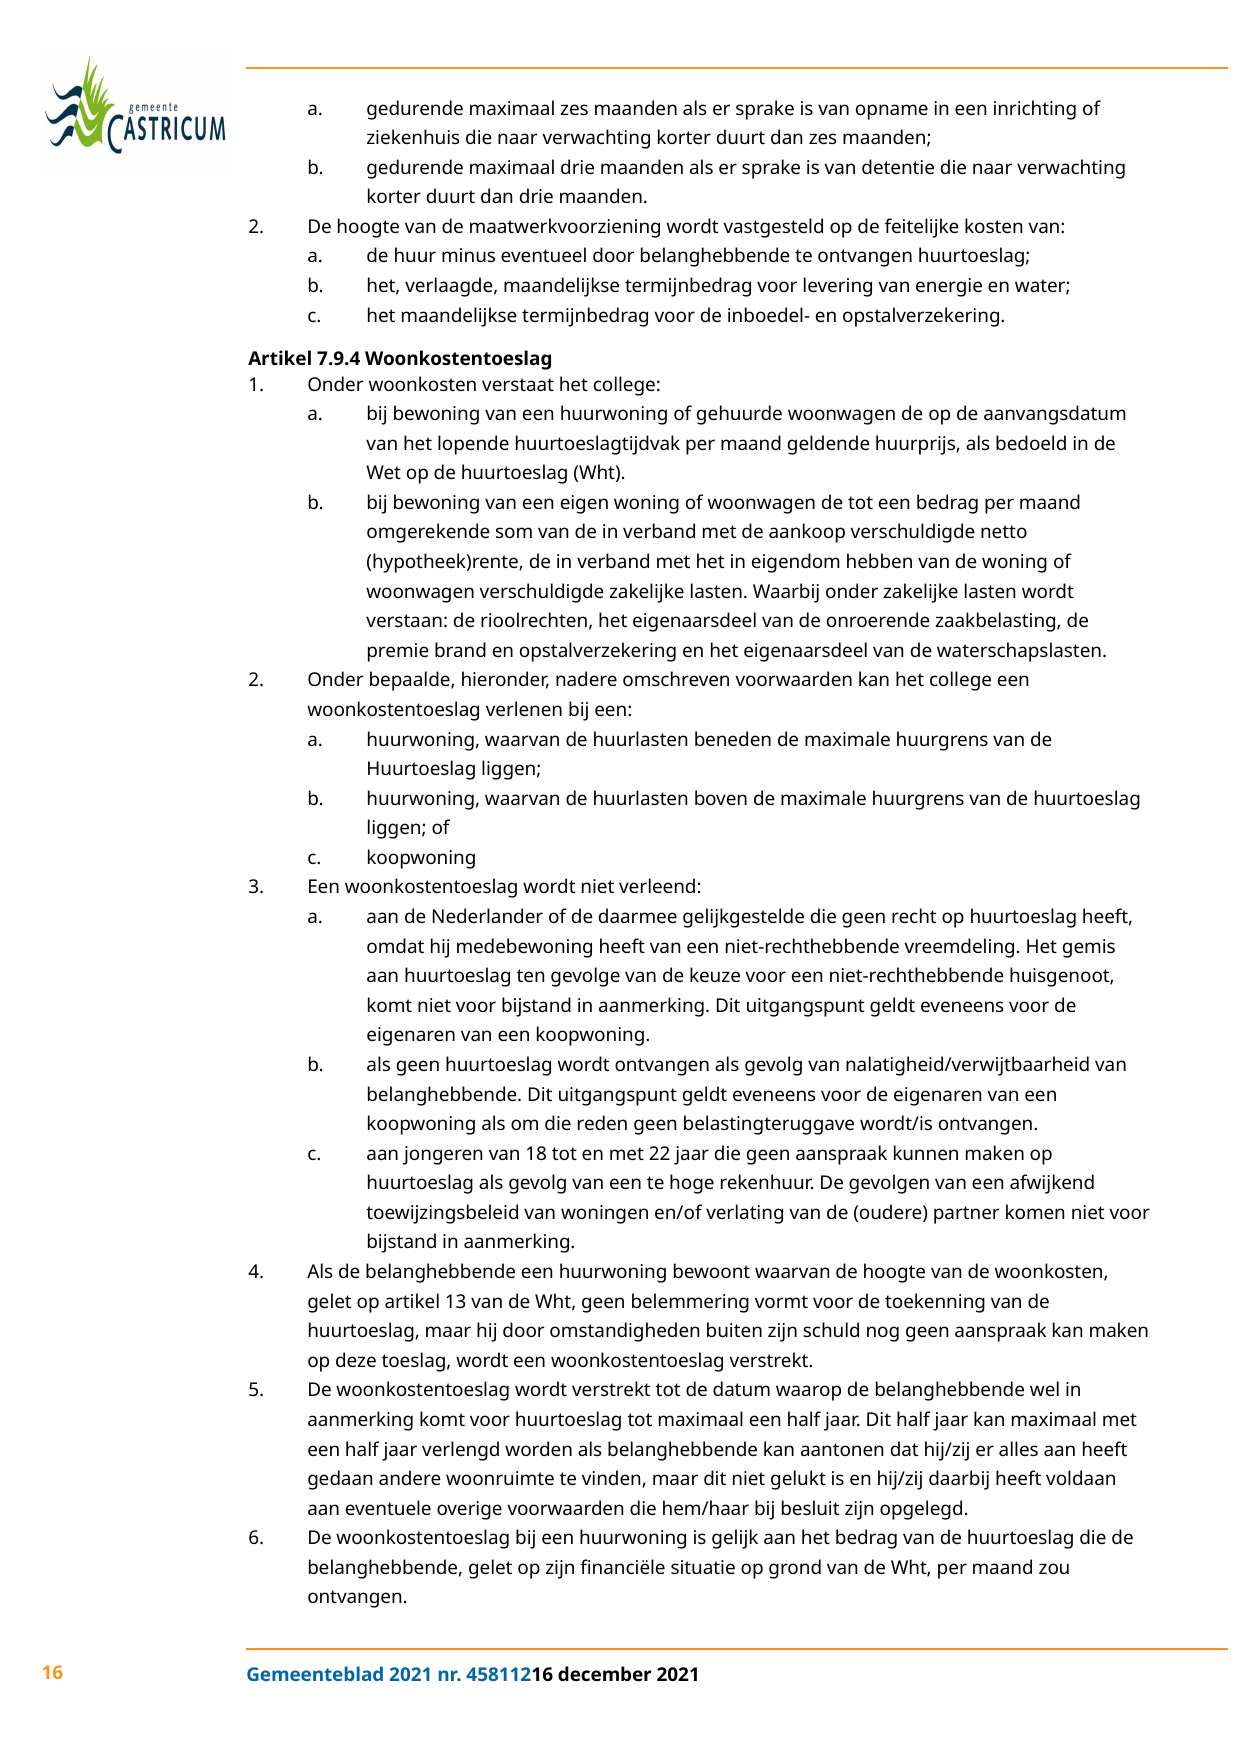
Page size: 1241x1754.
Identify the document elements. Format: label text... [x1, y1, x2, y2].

picture [41, 47, 231, 172]
list aan jongeren van 18 tot en met 22 jaar die geen aanspraak kunnen maken op huurtoeslag als gevolg van een te hoge rekenhuur. De gevolgen van een afwijkend toewijzingsbeleid van woningen en/of verlating van de (oudere) partner komen niet voor bijstand in aanmerking. [307, 1140, 1152, 1254]
list aan de Nederlander of de daarmee gelijkgestelde die geen recht op huurtoeslag heeft, omdat hij medebewoning heeft van een niet-rechthebbende vreemdeling. Het gemis aan huurtoeslag ten gevolge van de keuze voor een niet-rechthebbende huisgenoot, komt niet voor bijstand in aanmerking. Dit uitgangspunt geldt eveneens voor de eigenaren van een koopwoning. [307, 903, 1152, 1047]
list De woonkostentoeslag wordt verstrekt tot de datum waarop de belanghebbende wel in aanmerking komt voor huurtoeslag tot maximaal een half jaar. Dit half jaar kan maximaal met een half jaar verlengd worden als belanghebbende kan aantonen dat hij/zij er alles aan heeft gedaan andere woonruimte te vinden, maar dit niet gelukt is en hij/zij daarbij heeft voldaan aan eventuele overige voorwaarden die hem/haar bij besluit zijn opgelegd. [248, 1377, 1152, 1521]
list gedurende maximaal drie maanden als er sprake is van detentie die naar verwachting korter duurt dan drie maanden. [307, 154, 1152, 209]
list bij bewoning van een eigen woning of woonwagen de tot een bedrag per maand omgerekende som van de in verband met de aankoop verschuldigde netto (hypotheek)rente, de in verband met het in eigendom hebben van de woning of woonwagen verschuldigde zakelijke lasten. Waarbij onder zakelijke lasten wordt verstaan: de rioolrechten, het eigenaarsdeel van de onroerende zaakbelasting, de premie brand en opstalverzekering en het eigenaarsdeel van de waterschapslasten. [307, 489, 1152, 663]
list huurwoning, waarvan de huurlasten beneden de maximale huurgrens van de Huurtoeslag liggen; [307, 726, 1152, 781]
list bij bewoning van een huurwoning of gehuurde woonwagen de op de aanvangsdatum van het lopende huurtoeslagtijdvak per maand geldende huurprijs, als bedoeld in de Wet op de huurtoeslag (Wht). [307, 400, 1152, 485]
list gedurende maximaal zes maanden als er sprake is van opname in een inrichting of ziekenhuis die naar verwachting korter duurt dan zes maanden; [307, 95, 1152, 150]
list het maandelijkse termijnbedrag voor de inboedel- en opstalverzekering. [307, 302, 1152, 328]
list Als de belanghebbende een huurwoning bewoont waarvan de hoogte van de woonkosten, gelet op artikel 13 van de Wht, geen belemmering vormt voor de toekenning van de huurtoeslag, maar hij door omstandigheden buiten zijn schuld nog geen aanspraak kan maken op deze toeslag, wordt een woonkostentoeslag verstrekt. [248, 1258, 1152, 1373]
list het, verlaagde, maandelijkse termijnbedrag voor levering van energie en water; [307, 272, 1152, 298]
list huurwoning, waarvan de huurlasten boven de maximale huurgrens van de huurtoeslag liggen; of [307, 785, 1152, 840]
list Onder woonkosten verstaat het college: [248, 371, 1152, 396]
list koopwoning [307, 844, 1152, 870]
list De hoogte van de maatwerkvoorziening wordt vastgesteld op de feitelijke kosten van: [248, 213, 1152, 239]
list De woonkostentoeslag bij een huurwoning is gelijk aan het bedrag van de huurtoeslag die de belanghebbende, gelet op zijn financiële situatie op grond van de Wht, per maand zou ontvangen. [248, 1524, 1152, 1609]
list de huur minus eventueel door belanghebbende te ontvangen huurtoeslag; [307, 243, 1152, 268]
text Artikel 7.9.4 Woonkostentoeslag [248, 345, 1152, 371]
list als geen huurtoeslag wordt ontvangen als gevolg van nalatigheid/verwijtbaarheid van belanghebbende. Dit uitgangspunt geldt eveneens voor de eigenaren van een koopwoning als om die reden geen belastingteruggave wordt/is ontvangen. [307, 1051, 1152, 1136]
list Onder bepaalde, hieronder, nadere omschreven voorwaarden kan het college een woonkostentoeslag verlenen bij een: [248, 667, 1152, 722]
list Een woonkostentoeslag wordt niet verleend: [248, 874, 1152, 899]
